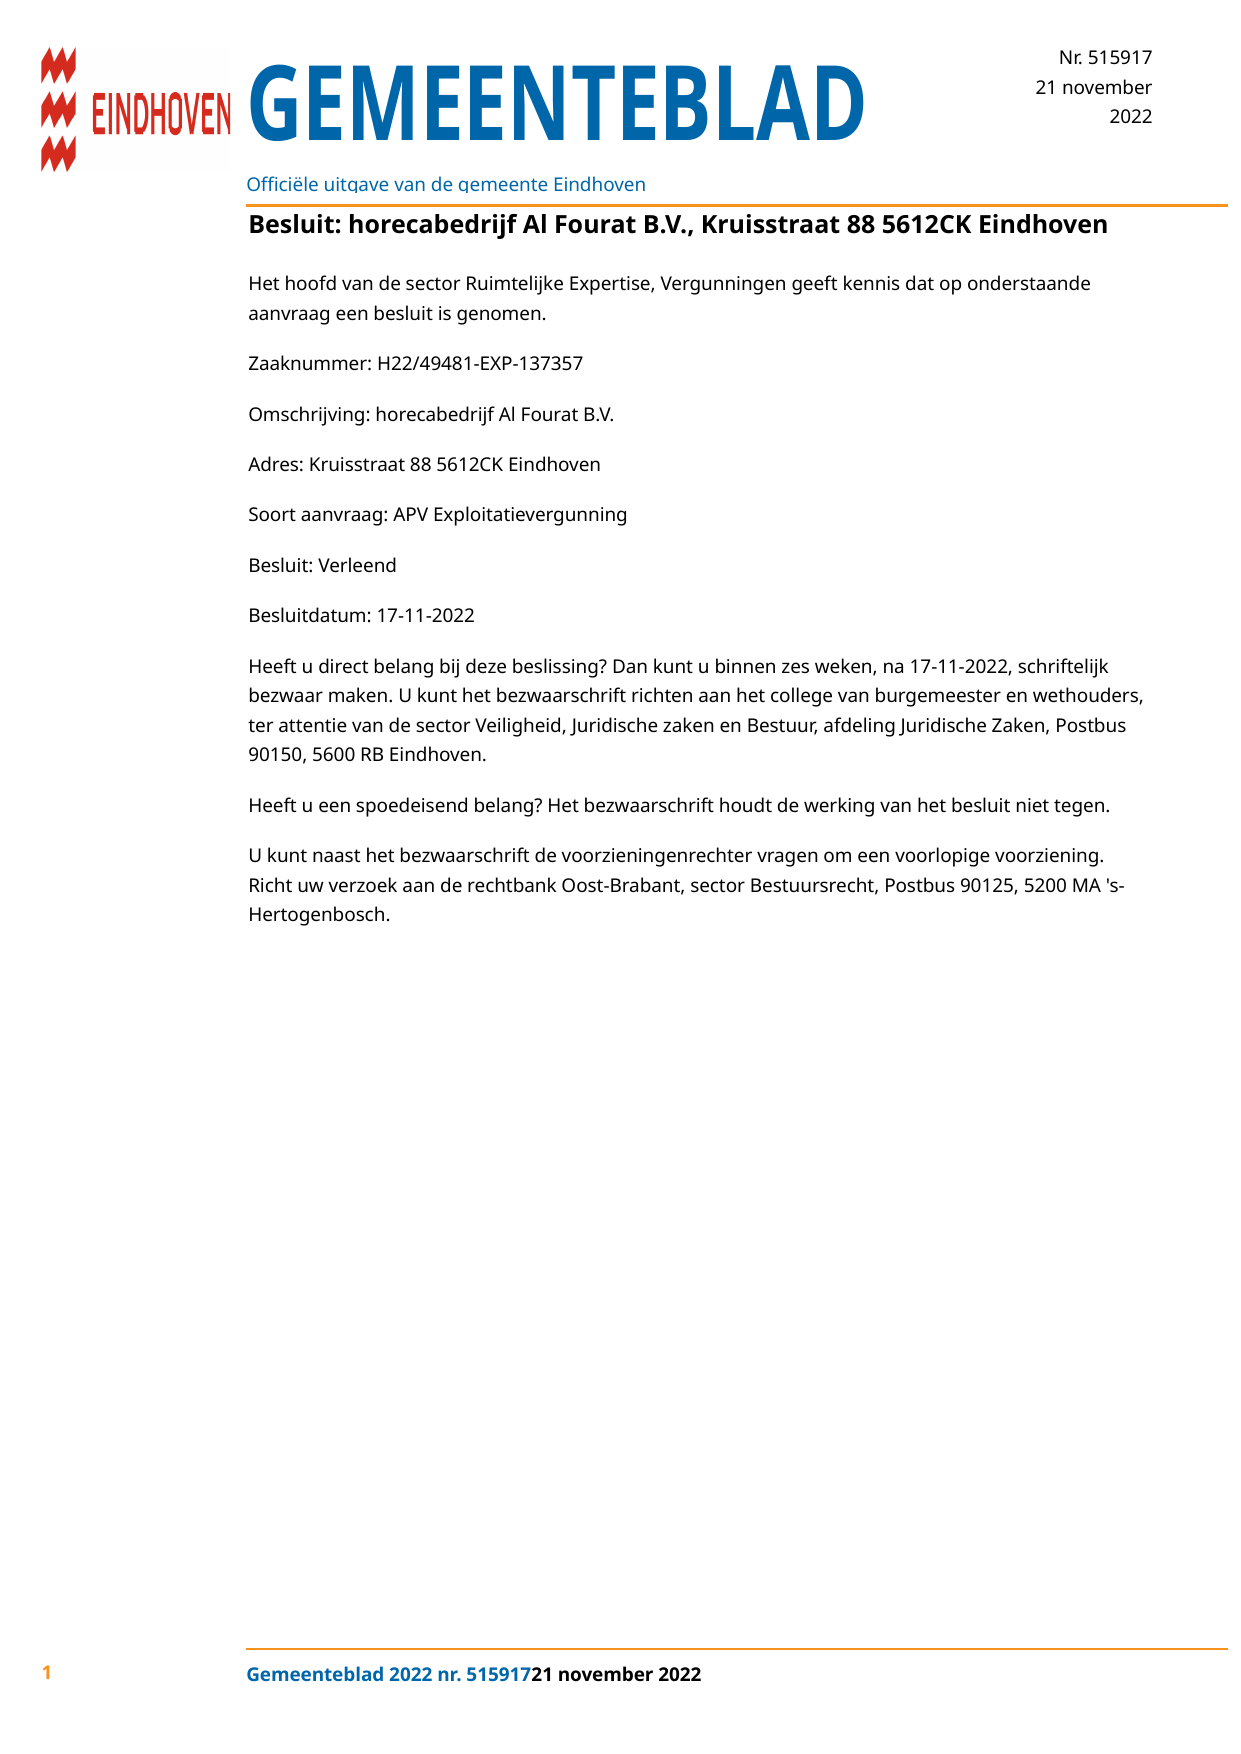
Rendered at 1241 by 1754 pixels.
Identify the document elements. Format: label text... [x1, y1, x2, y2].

text Besluitdatum: 17-11-2022 [248, 602, 1152, 628]
text Adres: Kruisstraat 88 5612CK Eindhoven [248, 451, 1152, 477]
text Heeft u direct belang bij deze beslissing? Dan kunt u binnen zes weken, na 17-11-2022, schriftelijk bezwaar maken. U kunt het bezwaarschrift richten aan het college van burgemeester en wethouders, ter attentie van de sector Veiligheid, Juridische zaken en Bestuur, afdeling Juridische Zaken, Postbus 90150, 5600 RB Eindhoven. [248, 653, 1152, 767]
picture [41, 47, 231, 172]
text Besluit: horecabedrijf Al Fourat B.V., Kruisstraat 88 5612CK Eindhoven [248, 207, 1152, 241]
text Zaaknummer: H22/49481-EXP-137357 [248, 350, 1152, 376]
text Besluit: Verleend [248, 552, 1152, 578]
text Heeft u een spoedeisend belang? Het bezwaarschrift houdt de werking van het besluit niet tegen. [248, 792, 1152, 818]
text Het hoofd van de sector Ruimtelijke Expertise, Vergunningen geeft kennis dat op onderstaande aanvraag een besluit is genomen. [248, 270, 1152, 326]
text Omschrijving: horecabedrijf Al Fourat B.V. [248, 401, 1152, 426]
text U kunt naast het bezwaarschrift de voorzieningenrechter vragen om een voorlopige voorziening. Richt uw verzoek aan de rechtbank Oost-Brabant, sector Bestuursrecht, Postbus 90125, 5200 MA 's-Hertogenbosch. [248, 842, 1152, 927]
text Soort aanvraag: APV Exploitatievergunning [248, 502, 1152, 527]
